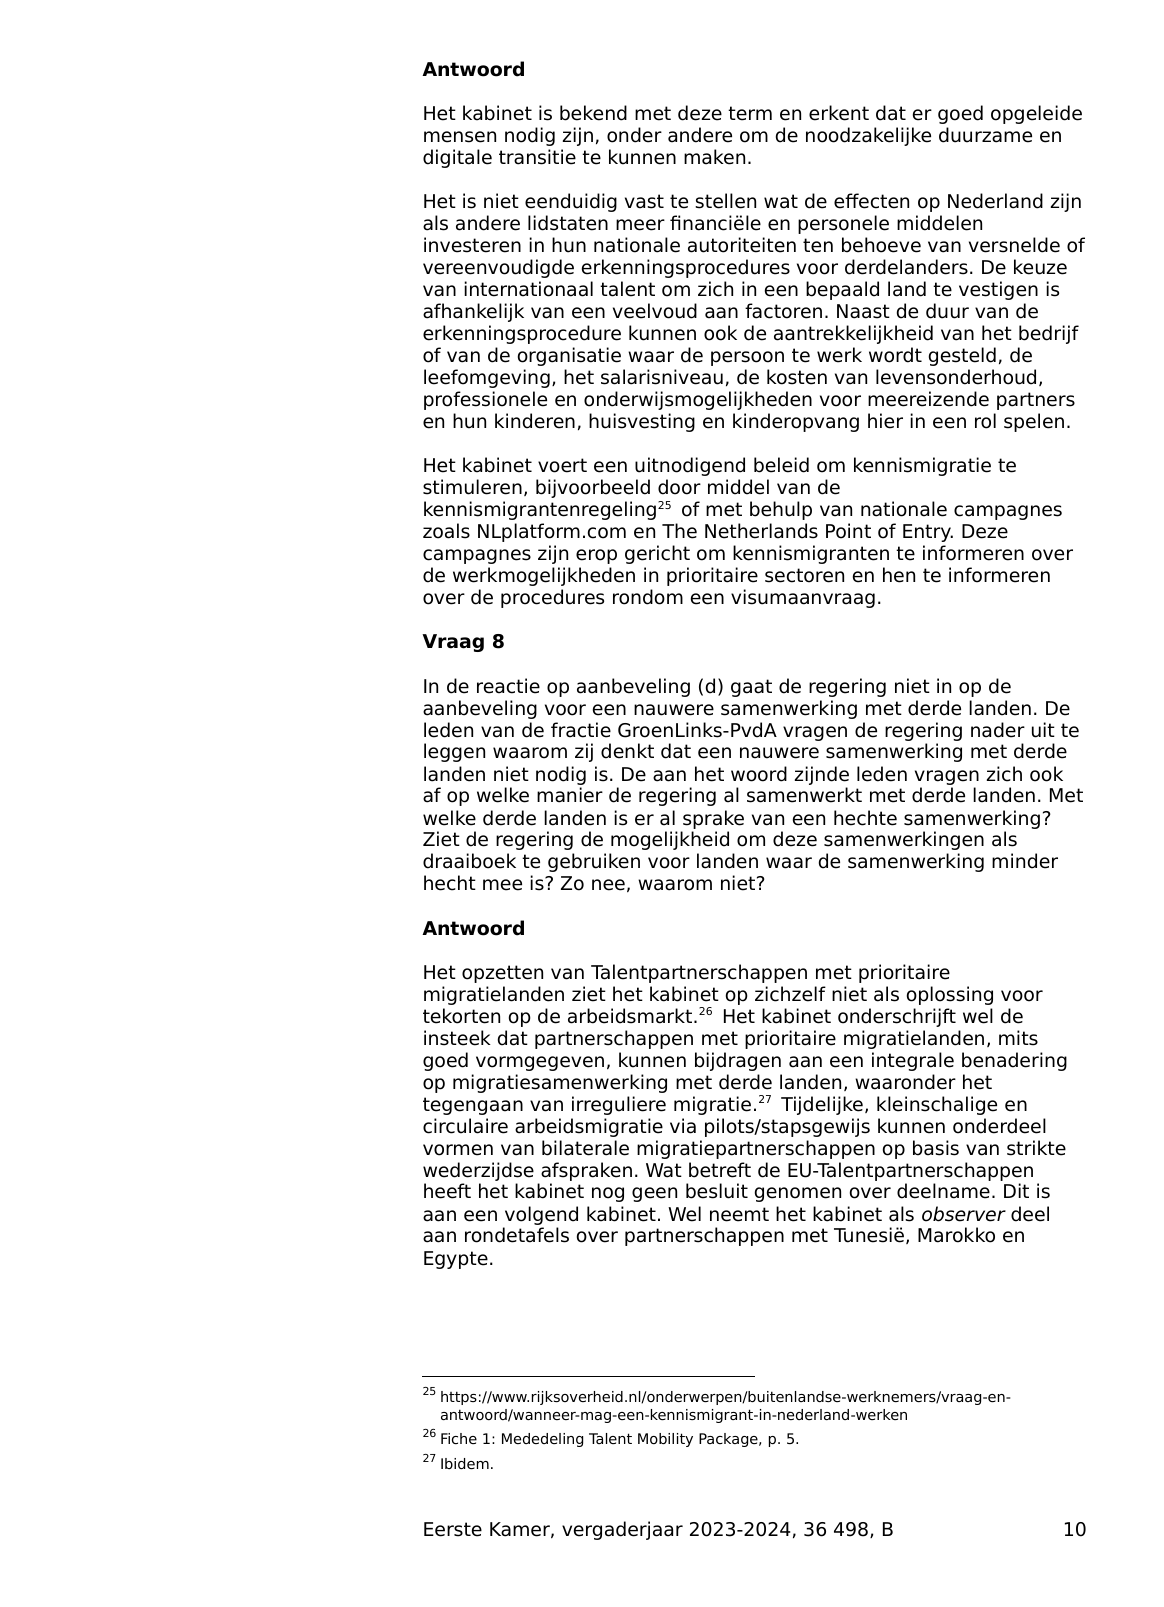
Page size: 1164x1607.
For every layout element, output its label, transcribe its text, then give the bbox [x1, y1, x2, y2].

text Het kabinet is bekend met deze term en erkent dat er goed opgeleide mensen nodig zijn, onder andere om de noodzakelijke duurzame en digitale transitie te kunnen maken. [422, 103, 1087, 169]
text Het is niet eenduidig vast te stellen wat de effecten op Nederland zijn als andere lidstaten meer financiële en personele middelen investeren in hun nationale autoriteiten ten behoeve van versnelde of vereenvoudigde erkenningsprocedures voor derdelanders. De keuze van internationaal talent om zich in een bepaald land te vestigen is afhankelijk van een veelvoud aan factoren. Naast de duur van de erkenningsprocedure kunnen ook de aantrekkelijkheid van het bedrijf of van de organisatie waar de persoon te werk wordt gesteld, de leefomgeving, het salarisniveau, de kosten van levensonderhoud, professionele en onderwijsmogelijkheden voor meereizende partners en hun kinderen, huisvesting en kinderopvang hier in een rol spelen. [422, 191, 1087, 433]
text Het opzetten van Talentpartnerschappen met prioritaire migratielanden ziet het kabinet op zichzelf niet als oplossing voor tekorten op de arbeidsmarkt. Het kabinet onderschrijft wel de insteek dat partnerschappen met prioritaire migratielanden, mits goed vormgegeven, kunnen bijdragen aan een integrale benadering op migratiesamenwerking met derde landen, waaronder het tegengaan van irreguliere migratie. Tijdelijke, kleinschalige en circulaire arbeidsmigratie via pilots/stapsgewijs kunnen onderdeel vormen van bilaterale migratiepartnerschappen op basis van strikte wederzijdse afspraken. Wat betreft de EU-Talentpartnerschappen heeft het kabinet nog geen besluit genomen over deelname. Dit is aan een volgend kabinet. Wel neemt het kabinet als observer deel aan rondetafels over partnerschappen met Tunesië, Marokko en Egypte. [422, 962, 1087, 1269]
text Het kabinet voert een uitnodigend beleid om kennismigratie te stimuleren, bijvoorbeeld door middel van de kennismigrantenregeling of met behulp van nationale campagnes zoals NLplatform.com en The Netherlands Point of Entry. Deze campagnes zijn erop gericht om kennismigranten te informeren over de werkmogelijkheden in prioritaire sectoren en hen te informeren over de procedures rondom een visumaanvraag. [422, 455, 1087, 609]
subtitle Antwoord [422, 59, 1087, 81]
text Ibidem. [422, 1452, 1087, 1474]
subtitle Antwoord [422, 917, 1087, 939]
text https://www.rijksoverheid.nl/onderwerpen/buitenlandse-werknemers/vraag-en-antwoord/wanneer-mag-een-kennismigrant-in-nederland-werken [422, 1385, 1087, 1424]
subtitle Vraag 8 [422, 631, 1087, 653]
text Fiche 1: Mededeling Talent Mobility Package, p. 5. [422, 1427, 1087, 1449]
text In de reactie op aanbeveling (d) gaat de regering niet in op de aanbeveling voor een nauwere samenwerking met derde landen. De leden van de fractie GroenLinks-PvdA vragen de regering nader uit te leggen waarom zij denkt dat een nauwere samenwerking met derde landen niet nodig is. De aan het woord zijnde leden vragen zich ook af op welke manier de regering al samenwerkt met derde landen. Met welke derde landen is er al sprake van een hechte samenwerking? Ziet de regering de mogelijkheid om deze samenwerkingen als draaiboek te gebruiken voor landen waar de samenwerking minder hecht mee is? Zo nee, waarom niet? [422, 676, 1087, 895]
